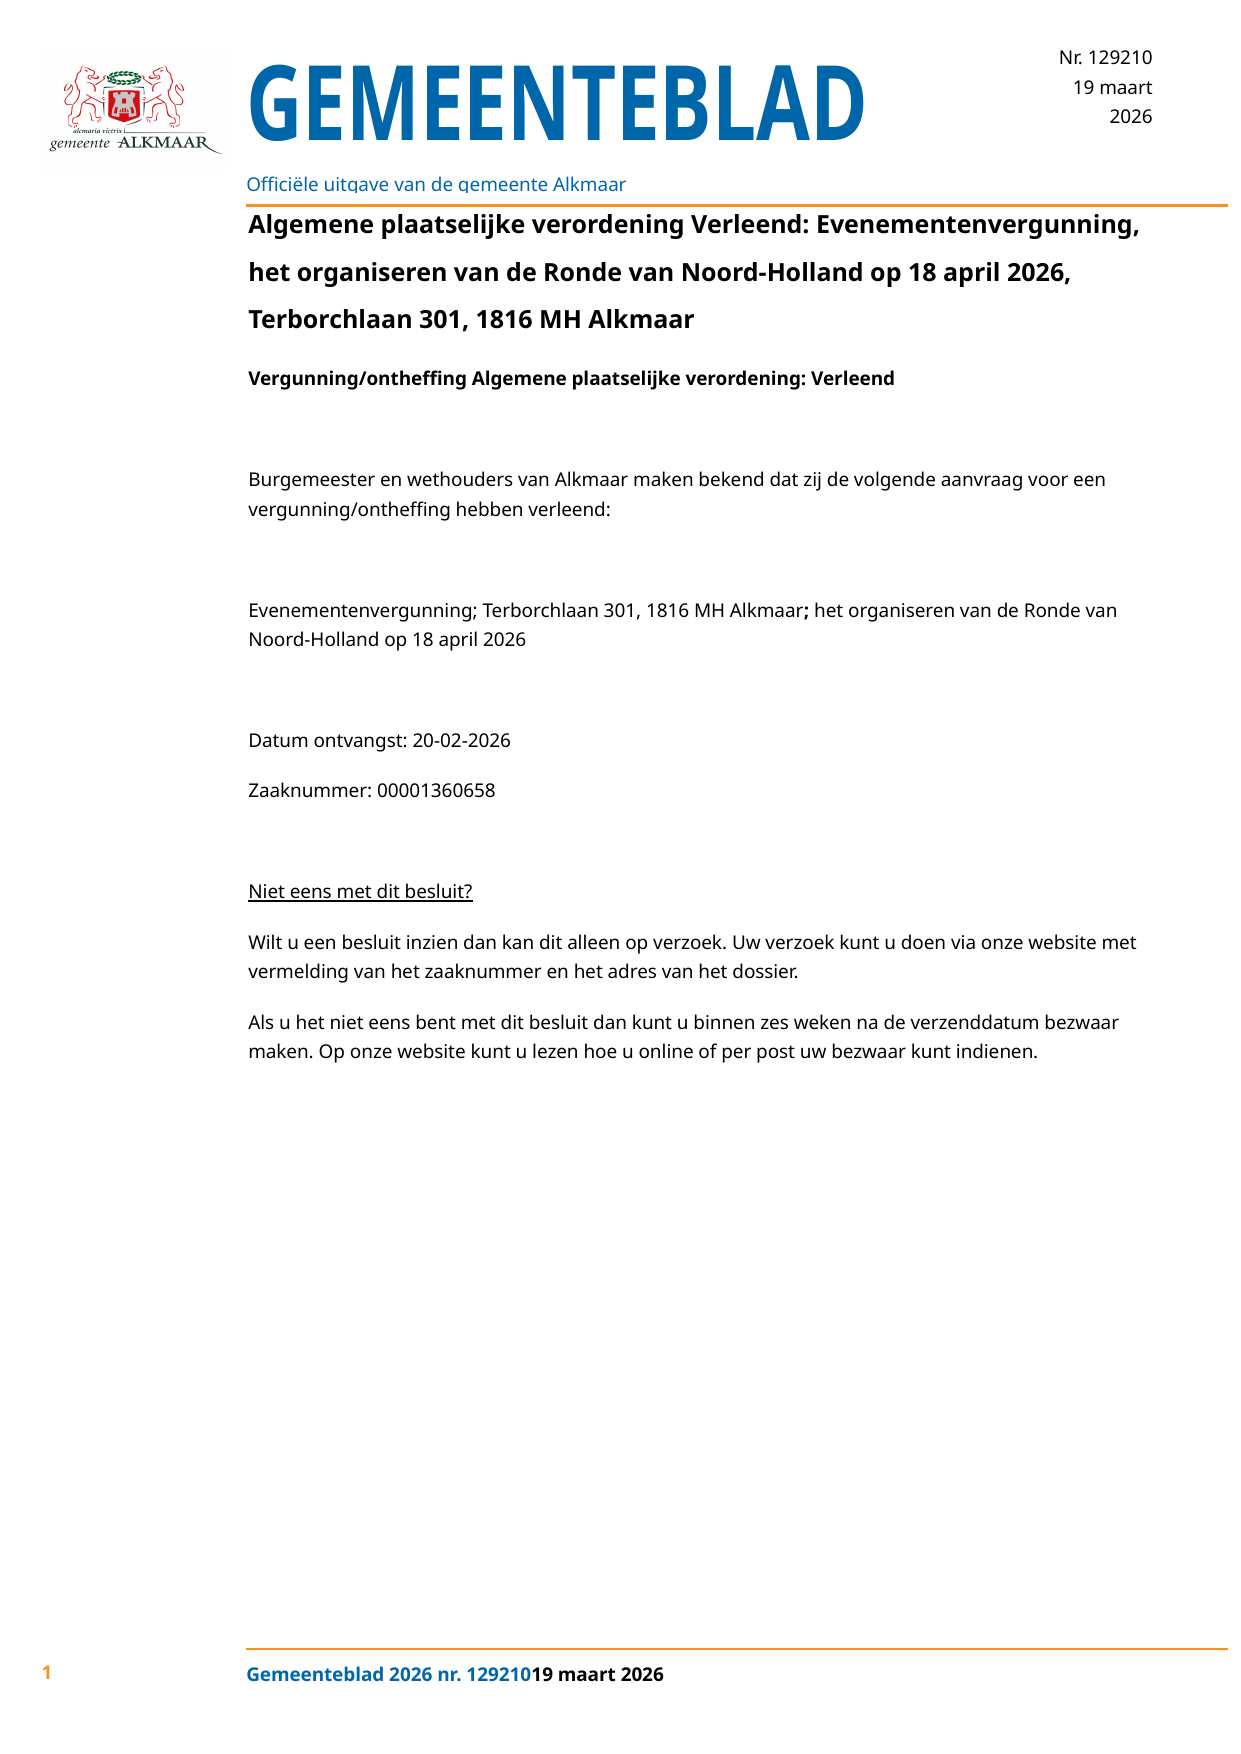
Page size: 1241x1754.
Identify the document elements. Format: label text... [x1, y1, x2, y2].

text Evenementenvergunning; Terborchlaan 301, 1816 MH Alkmaar; het organiseren van de Ronde van Noord-Holland op 18 april 2026 [248, 597, 1152, 652]
text Als u het niet eens bent met dit besluit dan kunt u binnen zes weken na de verzenddatum bezwaar maken. Op onze website kunt u lezen hoe u online of per post uw bezwaar kunt indienen. [248, 1009, 1152, 1064]
text Burgemeester en wethouders van Alkmaar maken bekend dat zij de volgende aanvraag voor een vergunning/ontheffing hebben verleend: [248, 466, 1152, 522]
text Wilt u een besluit inzien dan kan dit alleen op verzoek. Uw verzoek kunt u doen via onze website met vermelding van het zaaknummer en het adres van het dossier. [248, 929, 1152, 984]
picture [41, 47, 231, 172]
text Zaaknummer: 00001360658 [248, 778, 1152, 803]
text Niet eens met dit besluit? [248, 878, 1152, 904]
text Algemene plaatselijke verordening Verleend: Evenementenvergunning, het organiseren van de Ronde van Noord-Holland op 18 april 2026, Terborchlaan 301, 1816 MH Alkmaar [248, 207, 1152, 336]
text Vergunning/ontheffing Algemene plaatselijke verordening: Verleend [248, 366, 1152, 391]
text Datum ontvangst: 20-02-2026 [248, 727, 1152, 753]
